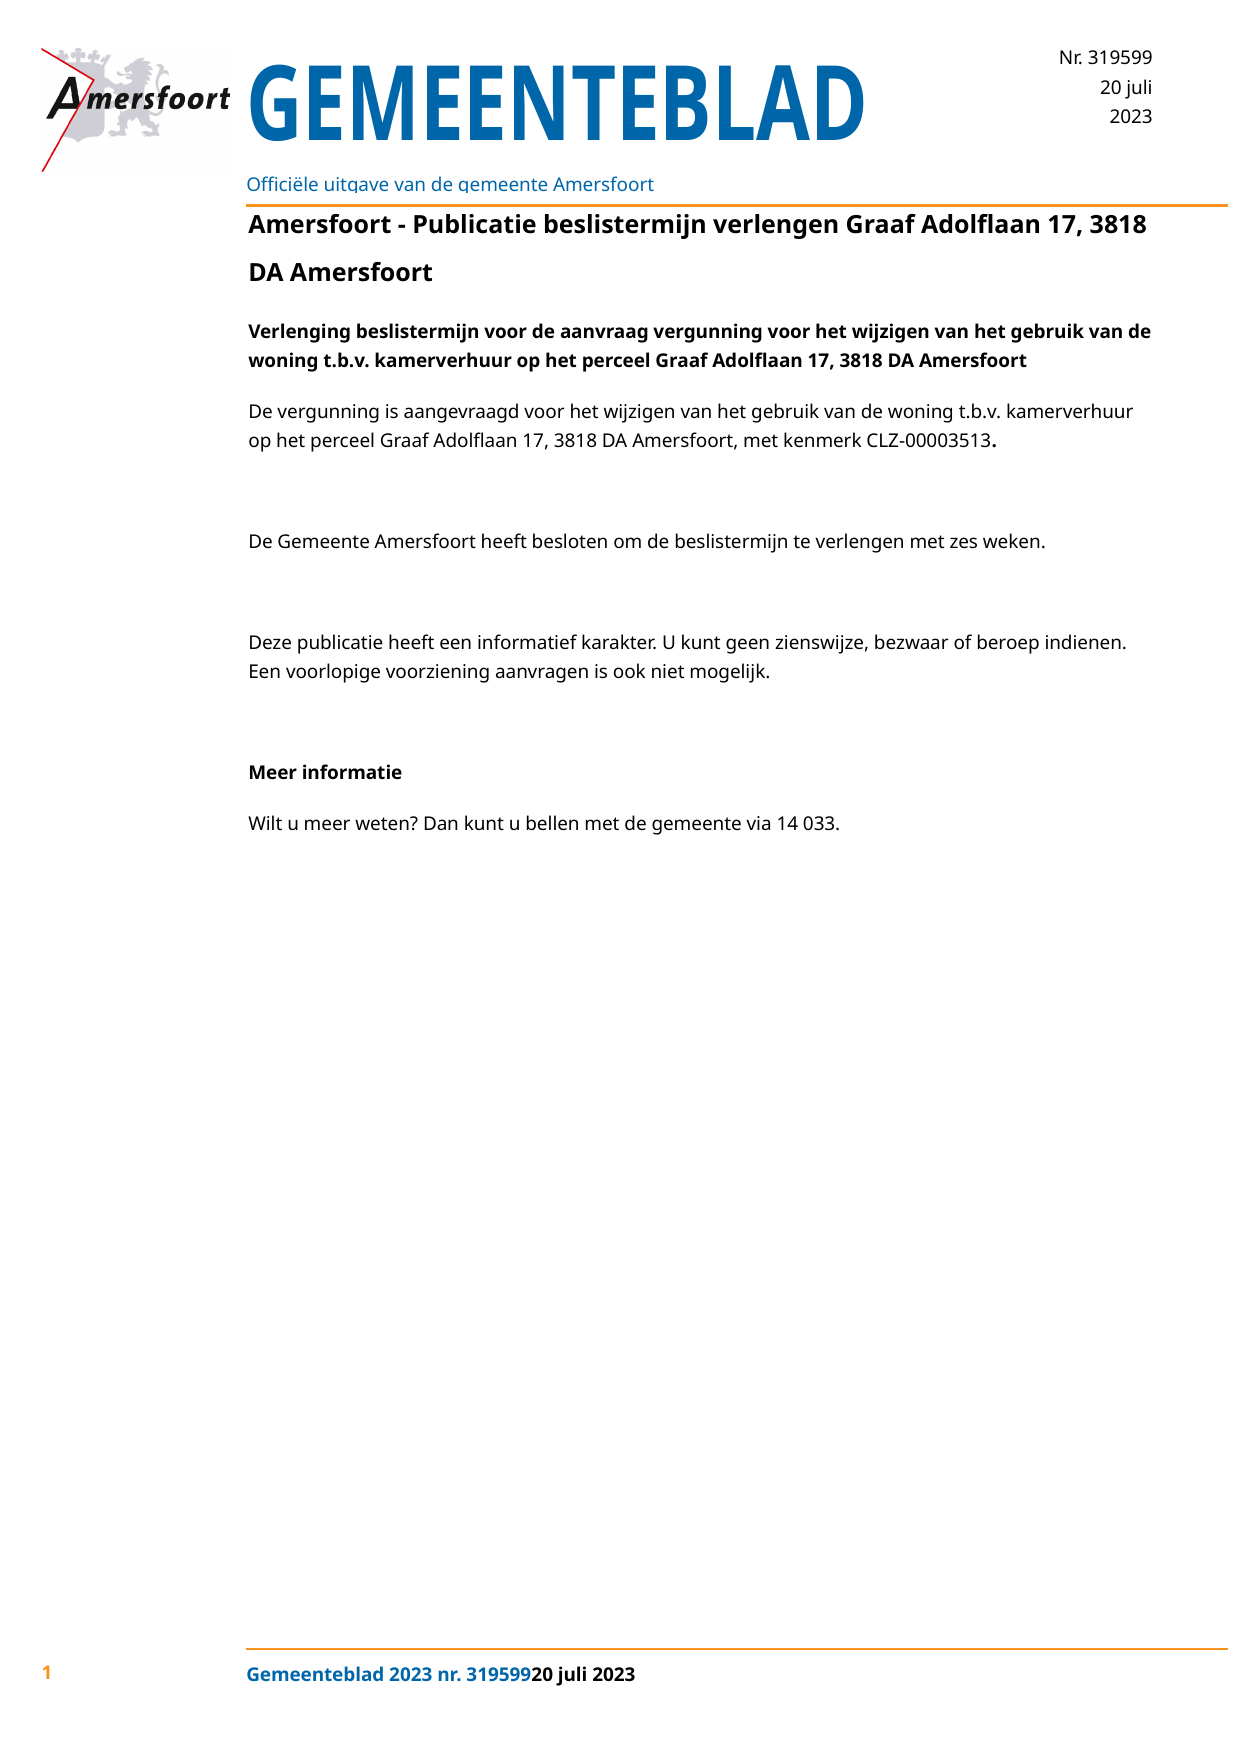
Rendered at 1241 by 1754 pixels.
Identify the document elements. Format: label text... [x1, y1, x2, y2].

text Amersfoort - Publicatie beslistermijn verlengen Graaf Adolflaan 17, 3818 DA Amersfoort [248, 207, 1152, 288]
text Wilt u meer weten? Dan kunt u bellen met de gemeente via 14 033. [248, 810, 1152, 836]
text Meer informatie [248, 759, 1152, 785]
text Deze publicatie heeft een informatief karakter. U kunt geen zienswijze, bezwaar of beroep indienen. Een voorlopige voorziening aanvragen is ook niet mogelijk. [248, 629, 1152, 684]
text Verlenging beslistermijn voor de aanvraag vergunning voor het wijzigen van het gebruik van de woning t.b.v. kamerverhuur op het perceel Graaf Adolflaan 17, 3818 DA Amersfoort [248, 318, 1152, 373]
picture [41, 47, 231, 172]
text De vergunning is aangevraagd voor het wijzigen van het gebruik van de woning t.b.v. kamerverhuur op het perceel Graaf Adolflaan 17, 3818 DA Amersfoort, met kenmerk CLZ-00003513. [248, 398, 1152, 453]
text De Gemeente Amersfoort heeft besloten om de beslistermijn te verlengen met zes weken. [248, 528, 1152, 554]
